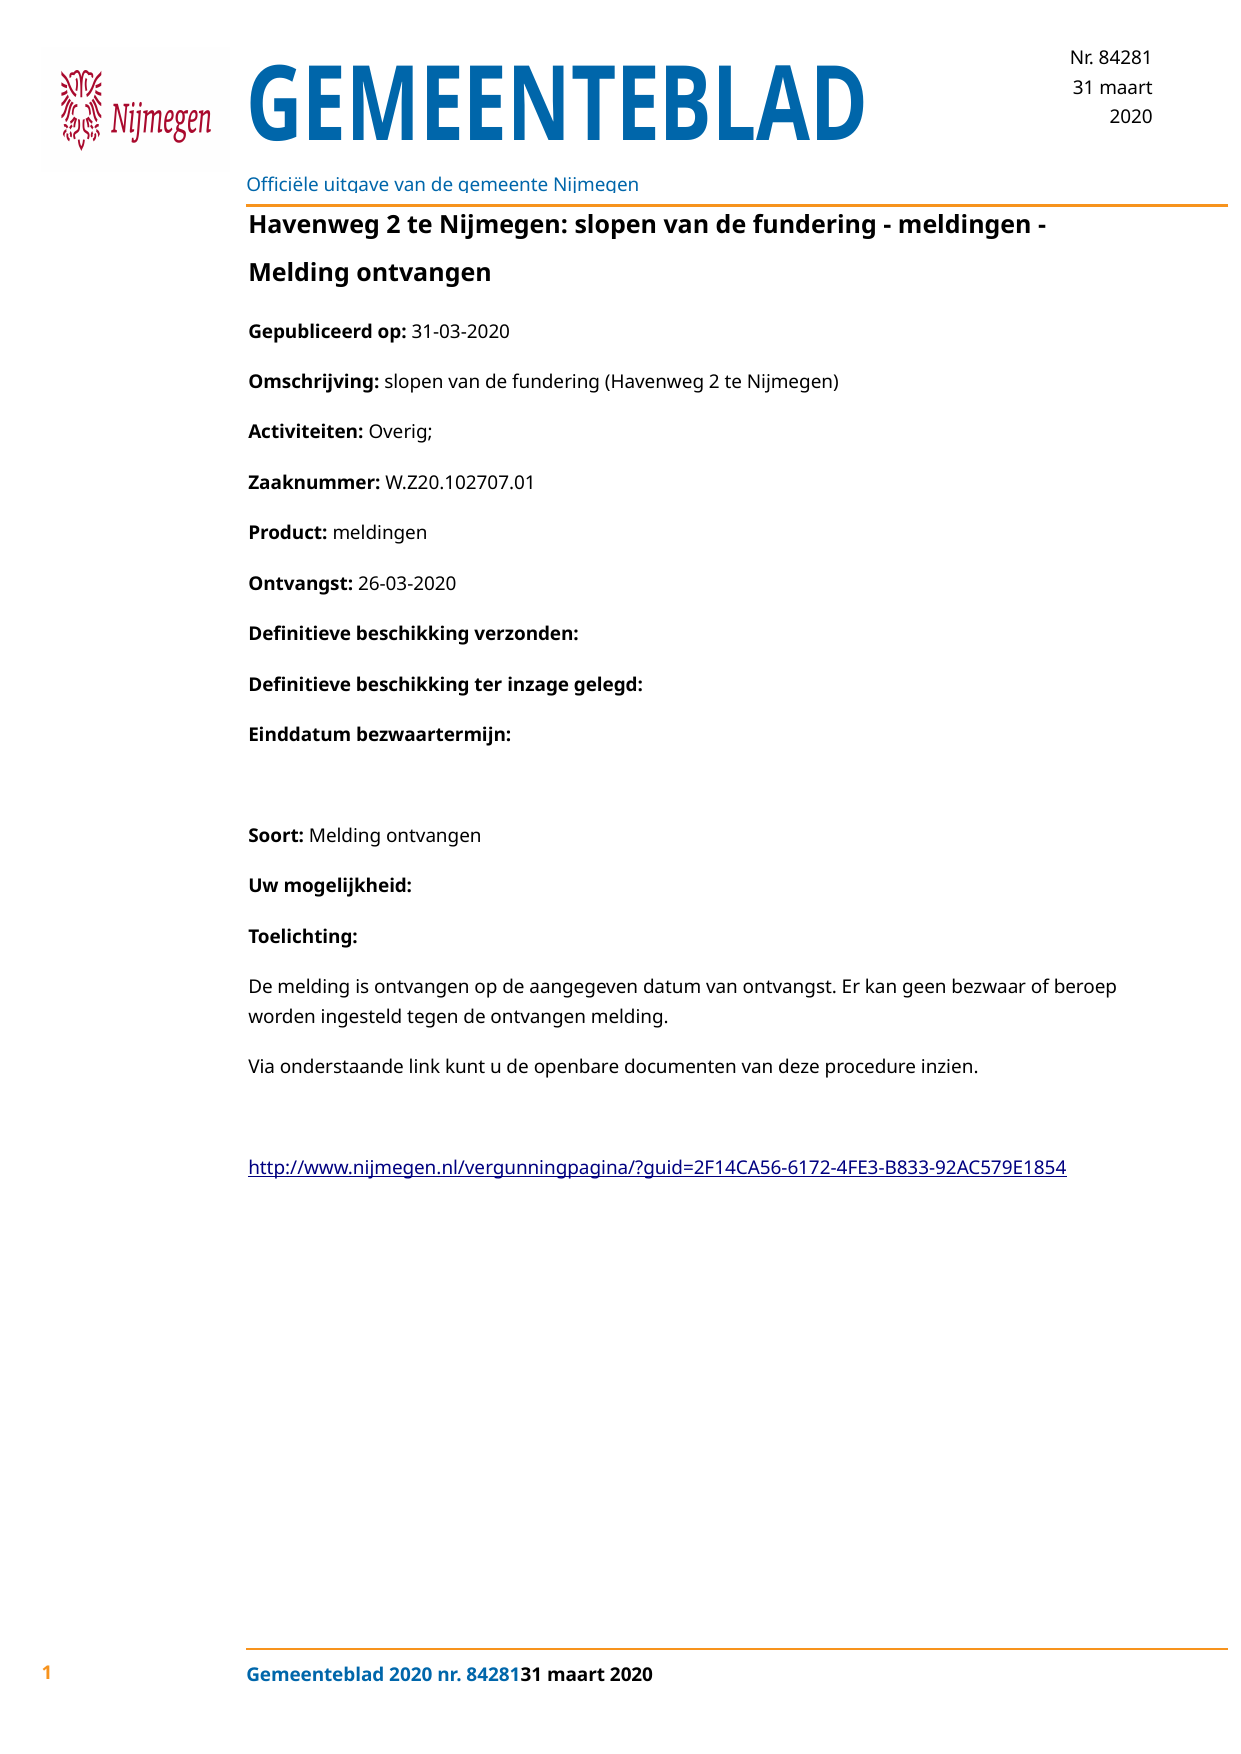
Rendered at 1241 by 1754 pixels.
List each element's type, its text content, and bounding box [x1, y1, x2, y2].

text Product: meldingen [248, 519, 1152, 545]
text Zaaknummer: W.Z20.102707.01 [248, 469, 1152, 495]
text De melding is ontvangen op de aangegeven datum van ontvangst. Er kan geen bezwaar of beroep worden ingesteld tegen de ontvangen melding. [248, 973, 1152, 1029]
text Uw mogelijkheid: [248, 872, 1152, 898]
text Toelichting: [248, 923, 1152, 949]
text Gepubliceerd op: 31-03-2020 [248, 318, 1152, 344]
text Ontvangst: 26-03-2020 [248, 570, 1152, 596]
text Omschrijving: slopen van de fundering (Havenweg 2 te Nijmegen) [248, 368, 1152, 394]
picture [41, 47, 231, 172]
text Activiteiten: Overig; [248, 419, 1152, 444]
text Havenweg 2 te Nijmegen: slopen van de fundering - meldingen - Melding ontvangen [248, 207, 1152, 288]
text Definitieve beschikking verzonden: [248, 620, 1152, 646]
text Soort: Melding ontvangen [248, 822, 1152, 848]
text http://www.nijmegen.nl/vergunningpagina/?guid=2F14CA56-6172-4FE3-B833-92AC579E1854 [248, 1154, 1152, 1180]
text Einddatum bezwaartermijn: [248, 721, 1152, 747]
text Definitieve beschikking ter inzage gelegd: [248, 671, 1152, 697]
text Via onderstaande link kunt u de openbare documenten van deze procedure inzien. [248, 1053, 1152, 1079]
